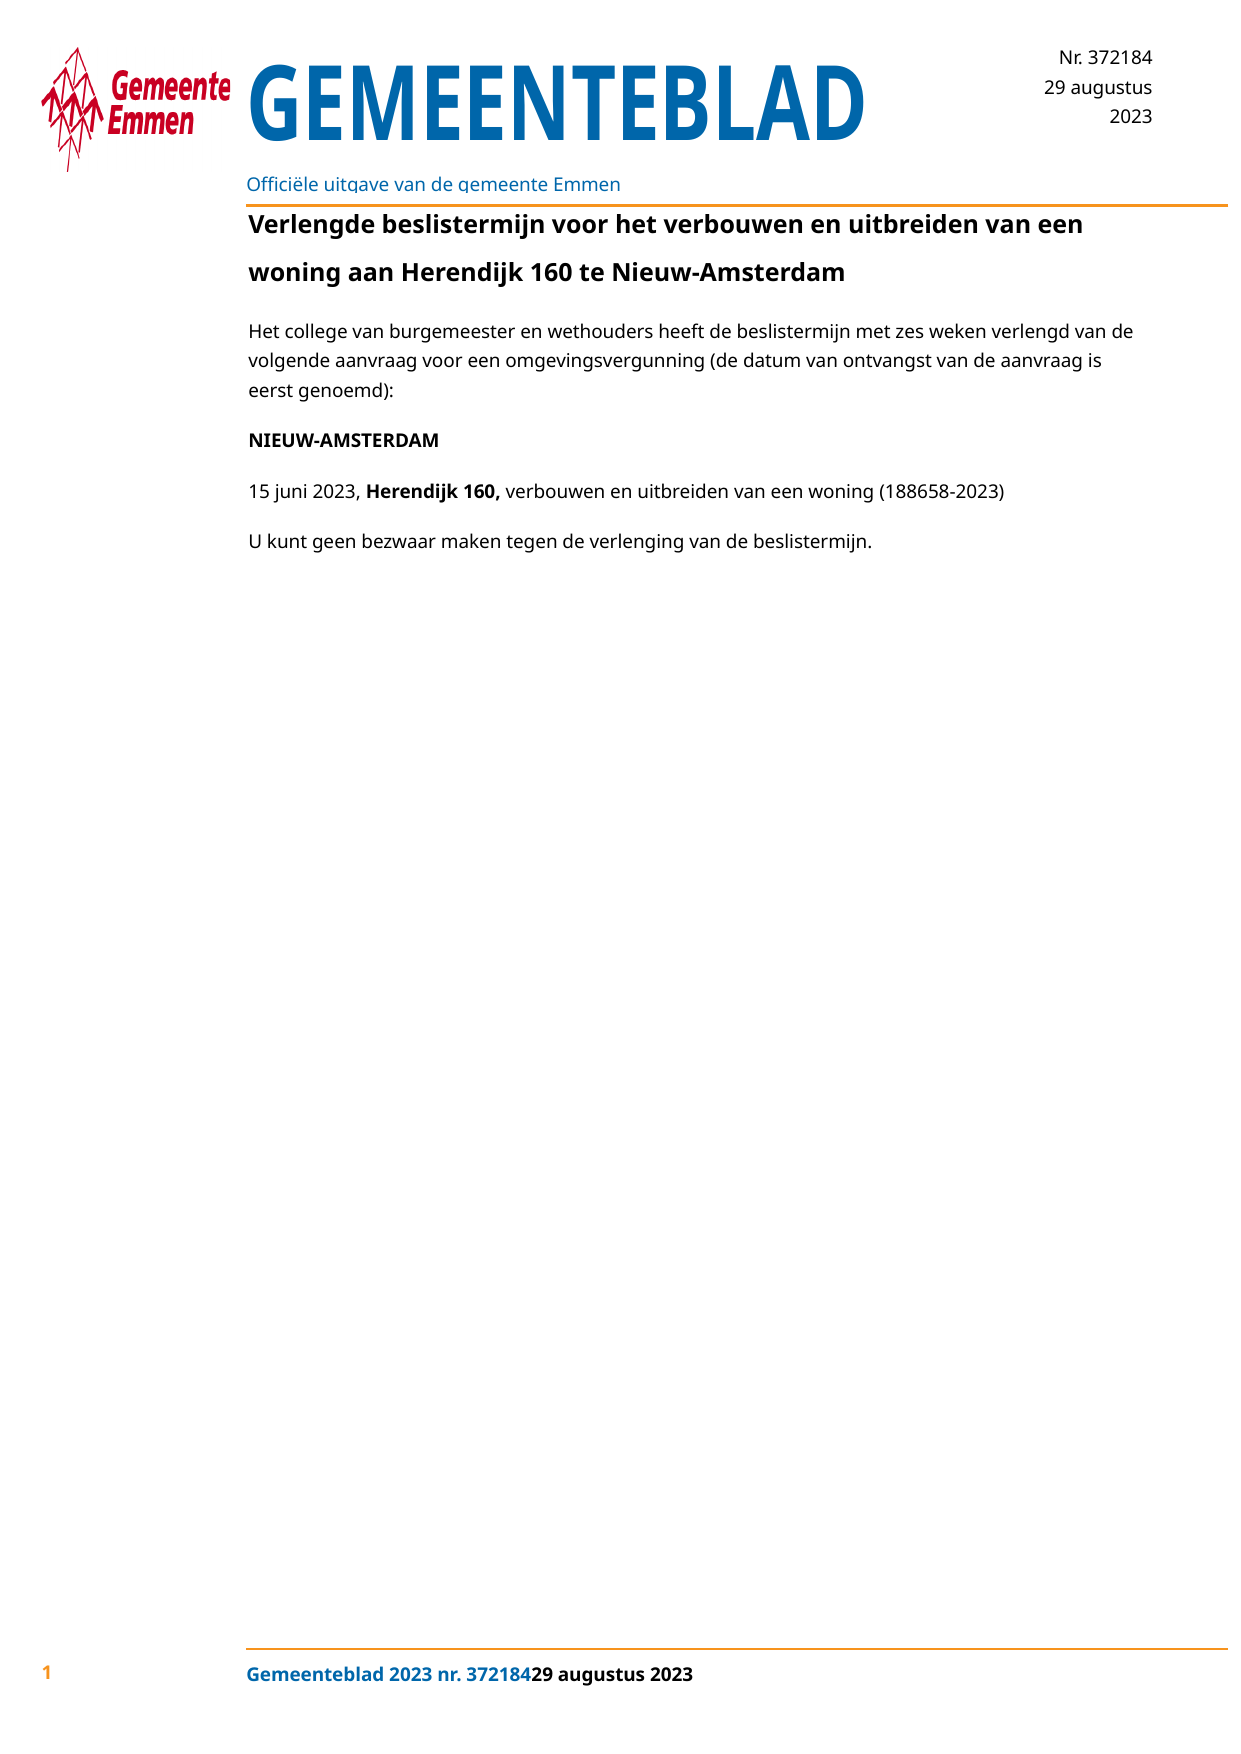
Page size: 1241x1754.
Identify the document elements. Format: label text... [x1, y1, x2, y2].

text 15 juni 2023, Herendijk 160, verbouwen en uitbreiden van een woning (188658-2023) [248, 478, 1152, 504]
text NIEUW-AMSTERDAM [248, 427, 1152, 453]
text Het college van burgemeester en wethouders heeft de beslistermijn met zes weken verlengd van de volgende aanvraag voor een omgevingsvergunning (de datum van ontvangst van de aanvraag is eerst genoemd): [248, 318, 1152, 403]
picture [41, 47, 231, 172]
text Verlengde beslistermijn voor het verbouwen en uitbreiden van een woning aan Herendijk 160 te Nieuw-Amsterdam [248, 207, 1152, 288]
text U kunt geen bezwaar maken tegen de verlenging van de beslistermijn. [248, 528, 1152, 554]
